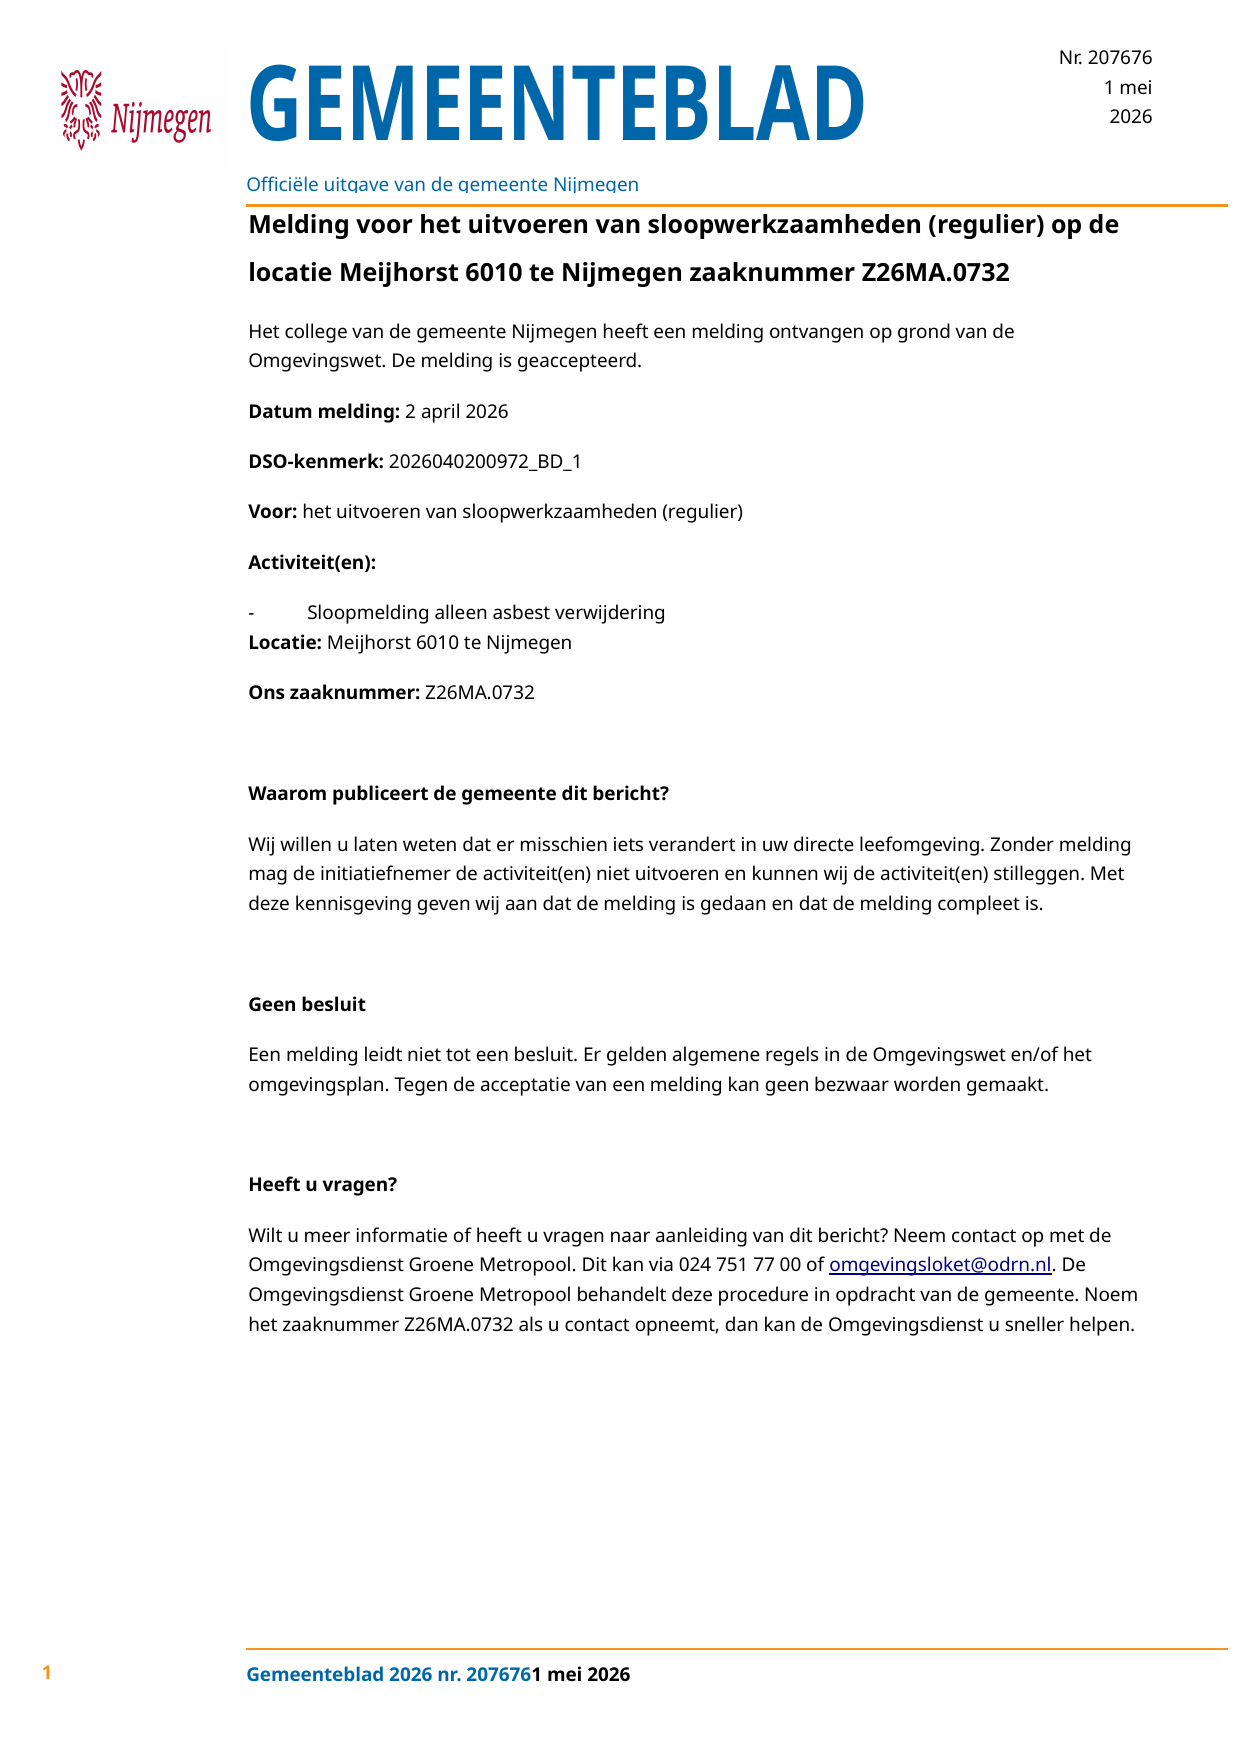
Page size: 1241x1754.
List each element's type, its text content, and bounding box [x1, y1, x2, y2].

text Wilt u meer informatie of heeft u vragen naar aanleiding van dit bericht? Neem contact op met de Omgevingsdienst Groene Metropool. Dit kan via 024 751 77 00 of omgevingsloket@odrn.nl. De Omgevingsdienst Groene Metropool behandelt deze procedure in opdracht van de gemeente. Noem het zaaknummer Z26MA.0732 als u contact opneemt, dan kan de Omgevingsdienst u sneller helpen. [248, 1222, 1152, 1337]
text Melding voor het uitvoeren van sloopwerkzaamheden (regulier) op de locatie Meijhorst 6010 te Nijmegen zaaknummer Z26MA.0732 [248, 207, 1152, 288]
text Voor: het uitvoeren van sloopwerkzaamheden (regulier) [248, 499, 1152, 524]
text Heeft u vragen? [248, 1172, 1152, 1197]
text Wij willen u laten weten dat er misschien iets verandert in uw directe leefomgeving. Zonder melding mag de initiatiefnemer de activiteit(en) niet uitvoeren en kunnen wij de activiteit(en) stilleggen. Met deze kennisgeving geven wij aan dat de melding is gedaan en dat de melding compleet is. [248, 831, 1152, 916]
list Sloopmelding alleen asbest verwijdering [248, 599, 1152, 625]
text DSO-kenmerk: 2026040200972_BD_1 [248, 448, 1152, 474]
text Het college van de gemeente Nijmegen heeft een melding ontvangen op grond van de Omgevingswet. De melding is geaccepteerd. [248, 318, 1152, 373]
text Activiteit(en): [248, 549, 1152, 575]
text Geen besluit [248, 991, 1152, 1017]
text Locatie: Meijhorst 6010 te Nijmegen [248, 629, 1152, 655]
picture [41, 47, 231, 172]
text Ons zaaknummer: Z26MA.0732 [248, 679, 1152, 705]
text Datum melding: 2 april 2026 [248, 398, 1152, 424]
text Waarom publiceert de gemeente dit bericht? [248, 780, 1152, 806]
text Een melding leidt niet tot een besluit. Er gelden algemene regels in de Omgevingswet en/of het omgevingsplan. Tegen de acceptatie van een melding kan geen bezwaar worden gemaakt. [248, 1041, 1152, 1097]
